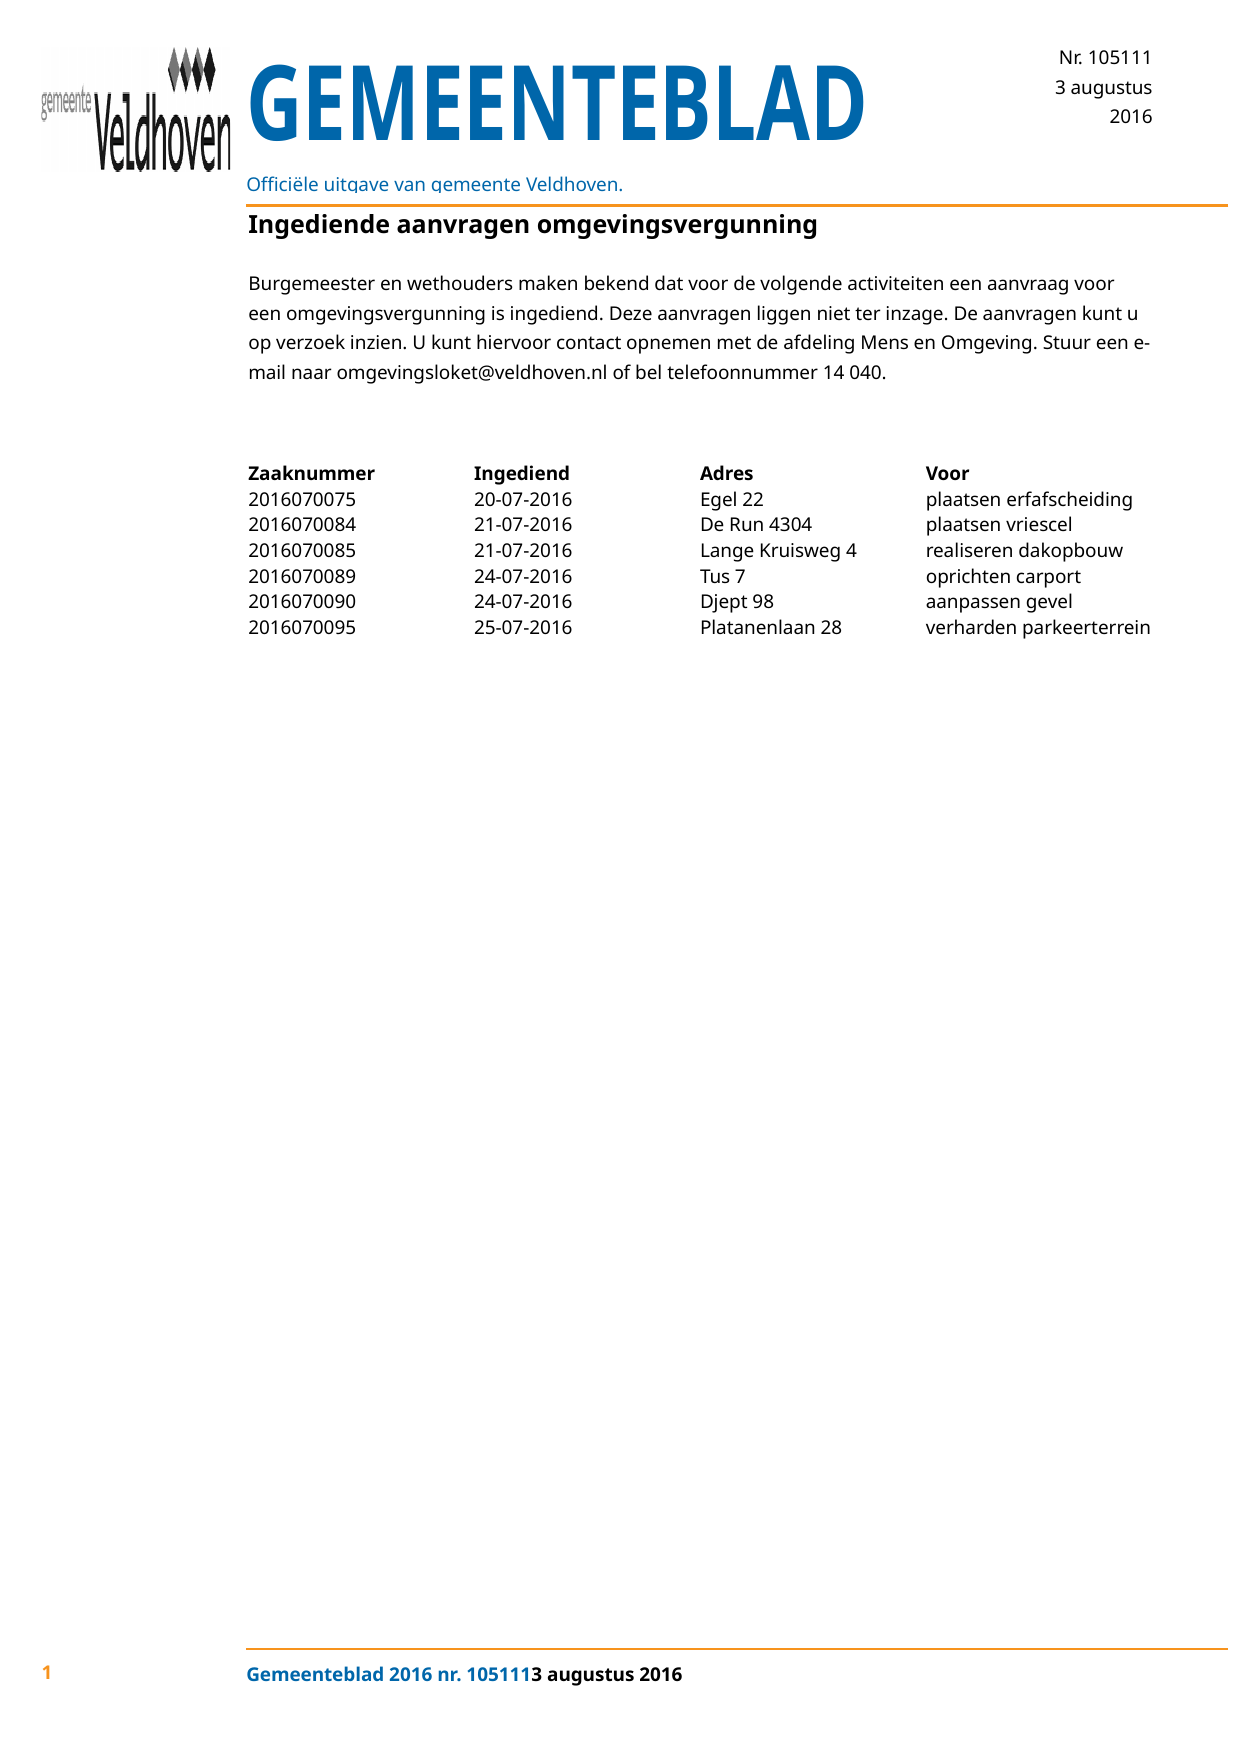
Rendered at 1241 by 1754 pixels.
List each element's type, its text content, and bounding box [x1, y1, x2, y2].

table_cell 21-07-2016 [474, 511, 700, 537]
picture [41, 47, 231, 172]
table_cell 2016070090 [248, 589, 474, 614]
table_header Zaaknummer [248, 460, 474, 486]
table_cell 2016070084 [248, 511, 474, 537]
table_cell Egel 22 [700, 486, 926, 511]
table_header Adres [700, 460, 926, 486]
table_cell 20-07-2016 [474, 486, 700, 511]
table_header Voor [926, 460, 1152, 486]
table_cell 2016070075 [248, 486, 474, 511]
table_cell 2016070089 [248, 563, 474, 589]
table_cell 2016070085 [248, 537, 474, 563]
table_cell Lange Kruisweg 4 [700, 537, 926, 563]
table_cell oprichten carport [926, 563, 1152, 589]
table_cell 25-07-2016 [474, 614, 700, 640]
text Burgemeester en wethouders maken bekend dat voor de volgende activiteiten een aanvraag voor een omgevingsvergunning is ingediend. Deze aanvragen liggen niet ter inzage. De aanvragen kunt u op verzoek inzien. U kunt hiervoor contact opnemen met de afdeling Mens en Omgeving. Stuur een e-mail naar omgevingsloket@veldhoven.nl of bel telefoonnummer 14 040. [248, 270, 1152, 385]
table_cell plaatsen vriescel [926, 511, 1152, 537]
table_header Ingediend [474, 460, 700, 486]
table_cell Platanenlaan 28 [700, 614, 926, 640]
table_cell Djept 98 [700, 589, 926, 614]
table_cell 24-07-2016 [474, 563, 700, 589]
table_cell realiseren dakopbouw [926, 537, 1152, 563]
table_cell 21-07-2016 [474, 537, 700, 563]
table_cell aanpassen gevel [926, 589, 1152, 614]
table_cell 24-07-2016 [474, 589, 700, 614]
table_cell 2016070095 [248, 614, 474, 640]
text Ingediende aanvragen omgevingsvergunning [248, 207, 1152, 241]
table_cell verharden parkeerterrein [926, 614, 1152, 640]
table_cell plaatsen erfafscheiding [926, 486, 1152, 511]
table_cell De Run 4304 [700, 511, 926, 537]
table_cell Tus 7 [700, 563, 926, 589]
